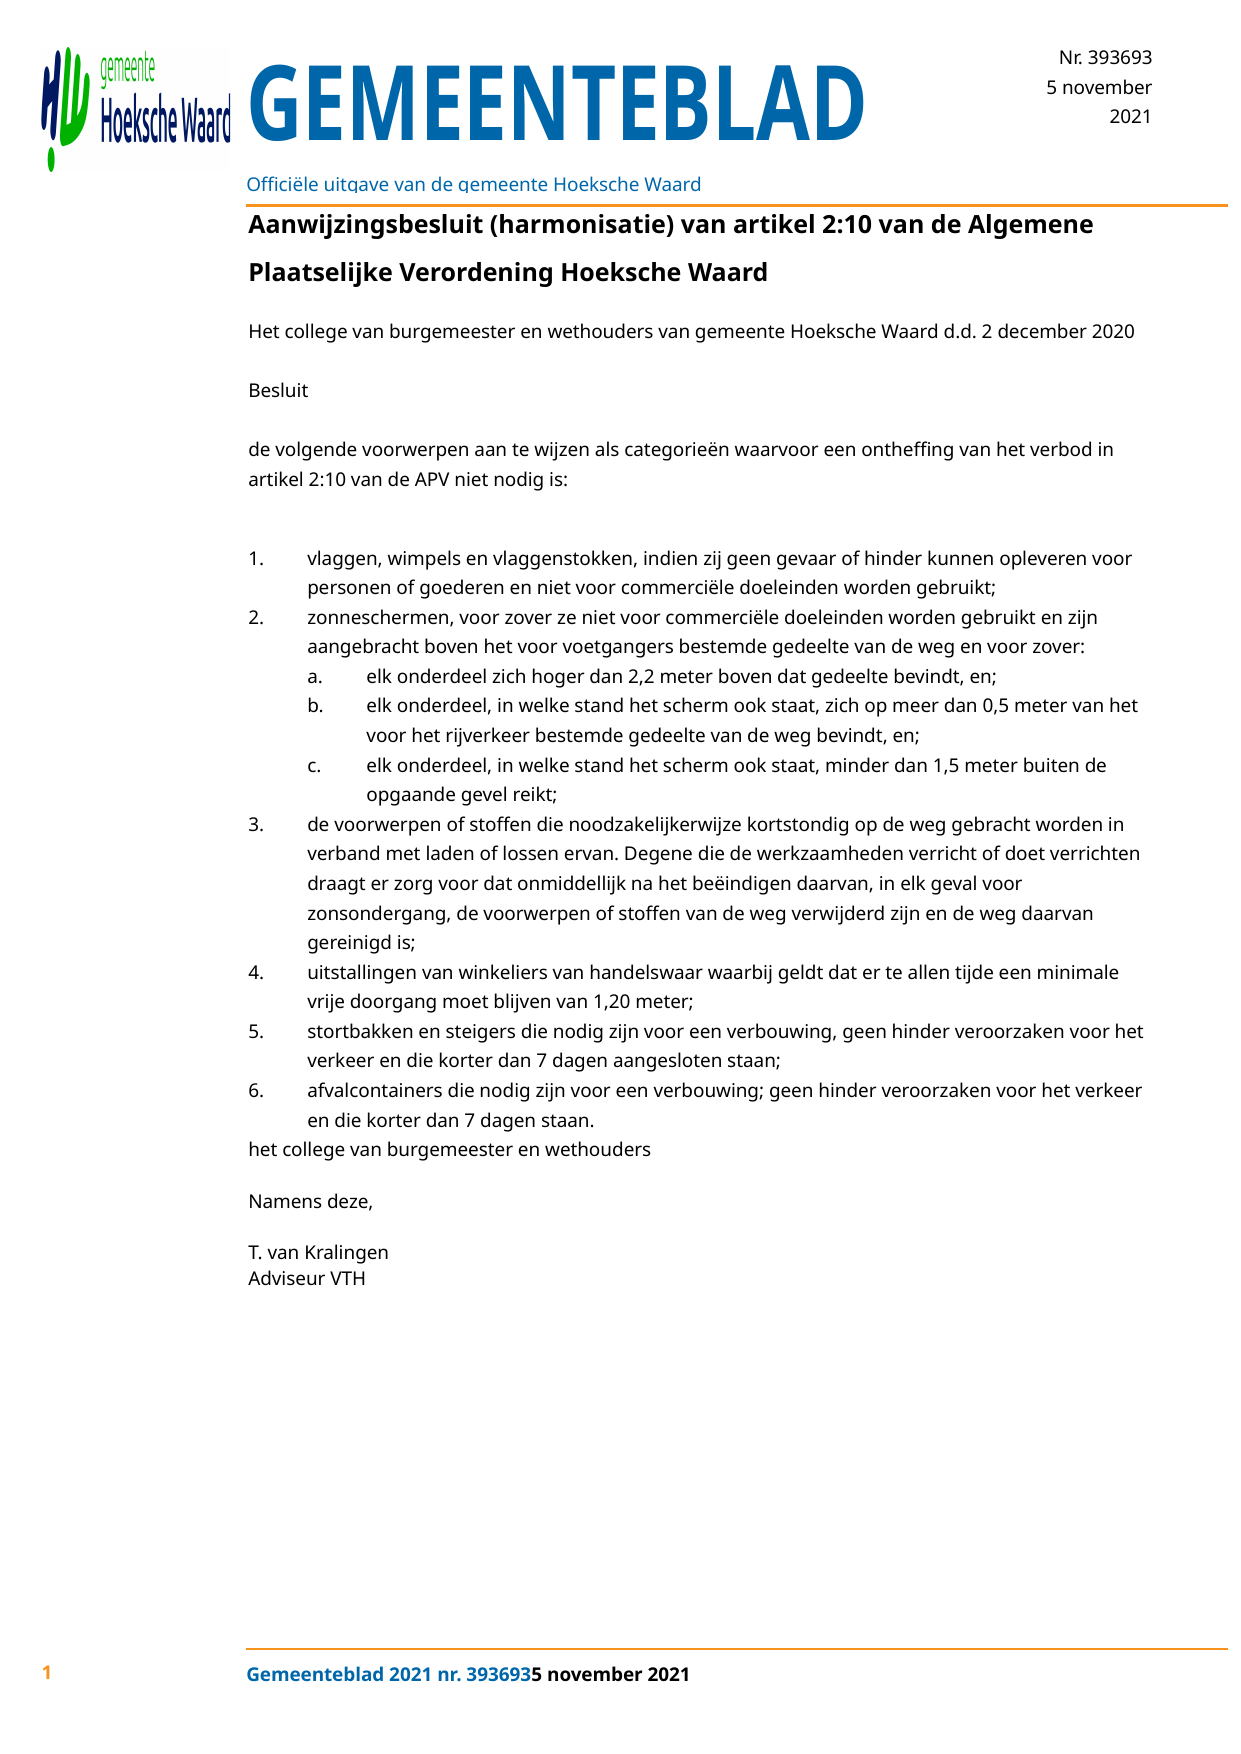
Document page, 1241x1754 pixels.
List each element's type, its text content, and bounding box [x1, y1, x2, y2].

list zonneschermen, voor zover ze niet voor commerciële doeleinden worden gebruikt en zijn aangebracht boven het voor voetgangers bestemde gedeelte van de weg en voor zover: [248, 604, 1152, 659]
list stortbakken en steigers die nodig zijn voor een verbouwing, geen hinder veroorzaken voor het verkeer en die korter dan 7 dagen aangesloten staan; [248, 1018, 1152, 1073]
list elk onderdeel zich hoger dan 2,2 meter boven dat gedeelte bevindt, en; [307, 663, 1152, 689]
text Het college van burgemeester en wethouders van gemeente Hoeksche Waard d.d. 2 december 2020 [248, 318, 1152, 344]
list vlaggen, wimpels en vlaggenstokken, indien zij geen gevaar of hinder kunnen opleveren voor personen of goederen en niet voor commerciële doeleinden worden gebruikt; [248, 545, 1152, 600]
list afvalcontainers die nodig zijn voor een verbouwing; geen hinder veroorzaken voor het verkeer en die korter dan 7 dagen staan. [248, 1077, 1152, 1132]
list uitstallingen van winkeliers van handelswaar waarbij geldt dat er te allen tijde een minimale vrije doorgang moet blijven van 1,20 meter; [248, 959, 1152, 1014]
text Adviseur VTH [248, 1265, 1152, 1291]
text de volgende voorwerpen aan te wijzen als categorieën waarvoor een ontheffing van het verbod in artikel 2:10 van de APV niet nodig is: [248, 436, 1152, 492]
list elk onderdeel, in welke stand het scherm ook staat, zich op meer dan 0,5 meter van het voor het rijverkeer bestemde gedeelte van de weg bevindt, en; [307, 693, 1152, 748]
text Aanwijzingsbesluit (harmonisatie) van artikel 2:10 van de Algemene Plaatselijke Verordening Hoeksche Waard [248, 207, 1152, 288]
text Besluit [248, 377, 1152, 403]
list elk onderdeel, in welke stand het scherm ook staat, minder dan 1,5 meter buiten de opgaande gevel reikt; [307, 752, 1152, 807]
text het college van burgemeester en wethouders [248, 1136, 1152, 1162]
text Namens deze, [248, 1188, 1152, 1213]
list de voorwerpen of stoffen die noodzakelijkerwijze kortstondig op de weg gebracht worden in verband met laden of lossen ervan. Degene die de werkzaamheden verricht of doet verrichten draagt er zorg voor dat onmiddellijk na het beëindigen daarvan, in elk geval voor zonsondergang, de voorwerpen of stoffen van de weg verwijderd zijn en de weg daarvan gereinigd is; [248, 811, 1152, 955]
text T. van Kralingen [248, 1239, 1152, 1265]
picture [41, 47, 231, 172]
